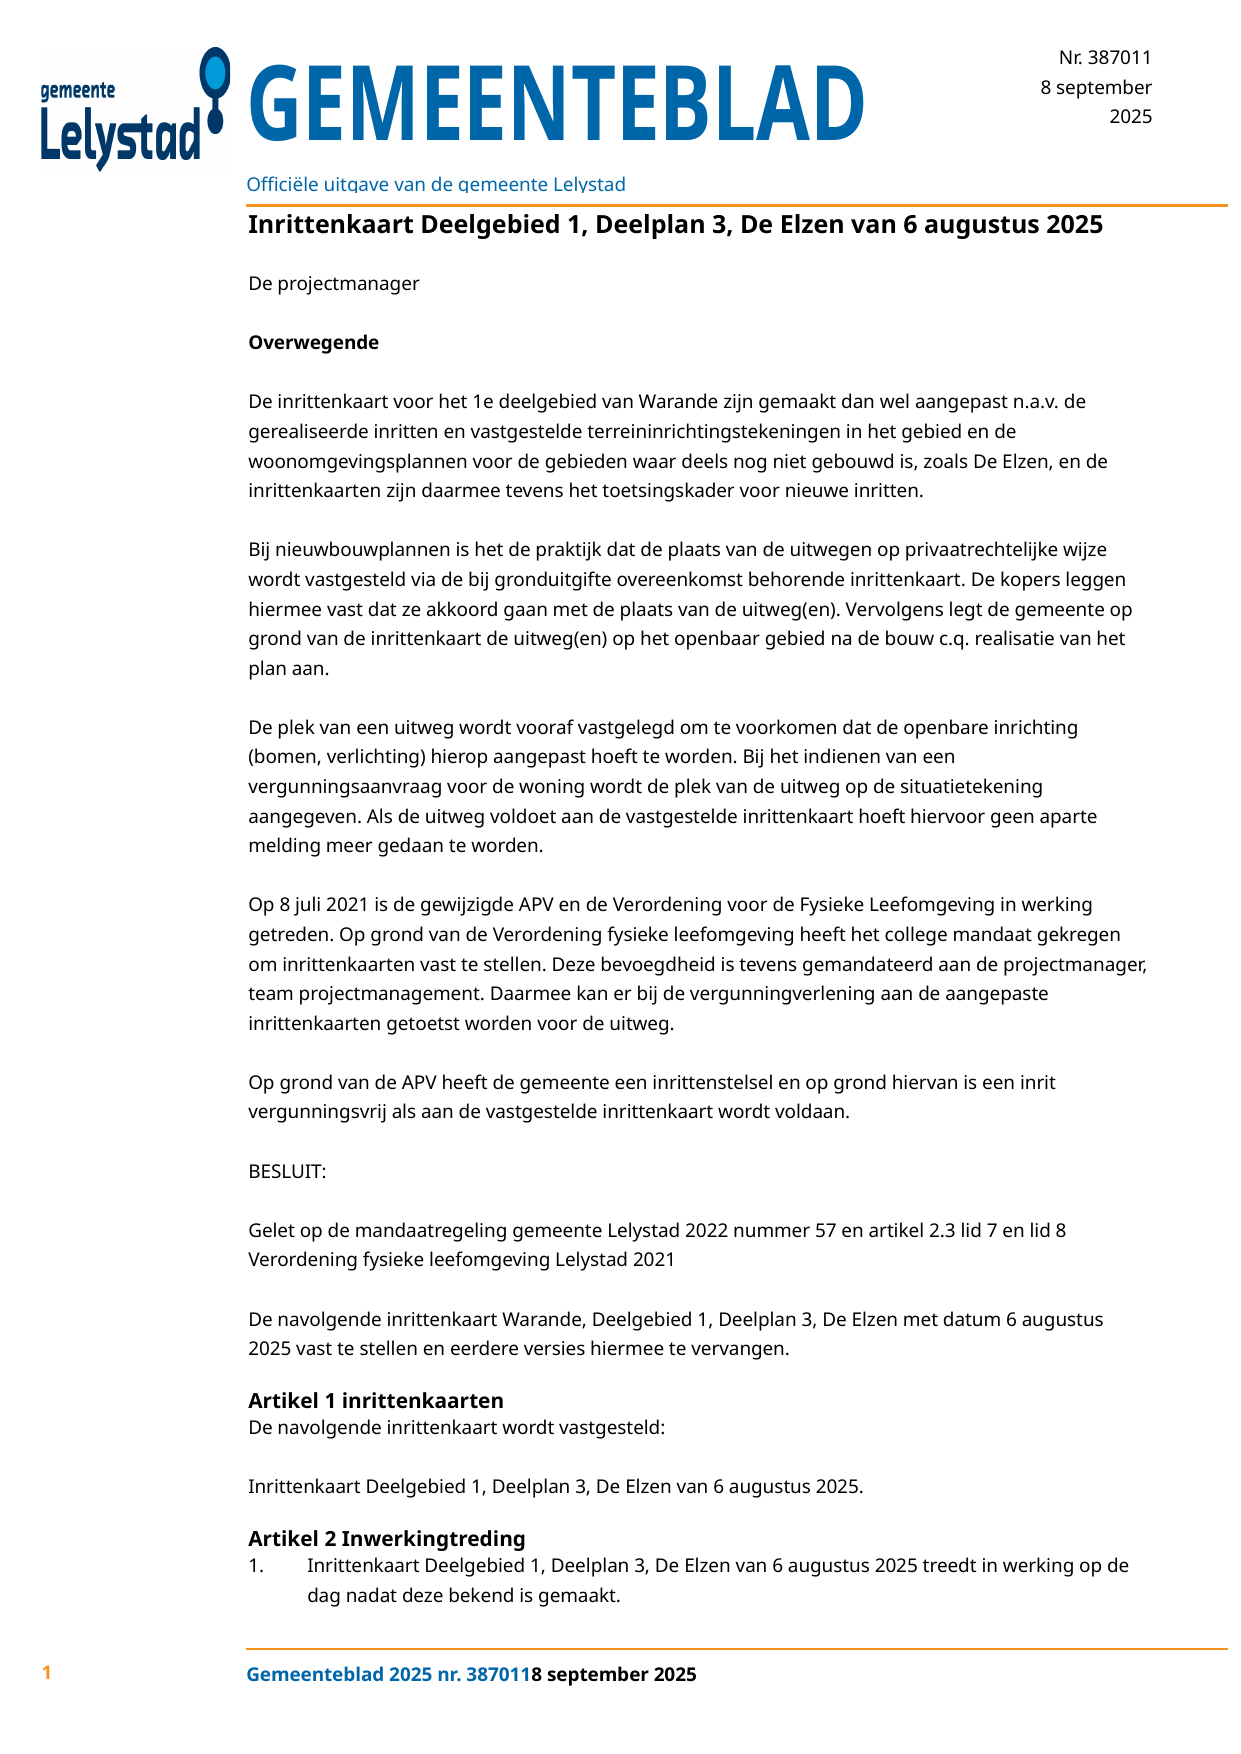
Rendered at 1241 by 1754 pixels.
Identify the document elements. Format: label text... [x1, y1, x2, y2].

text Op 8 juli 2021 is de gewijzigde APV en de Verordening voor de Fysieke Leefomgeving in werking getreden. Op grond van de Verordening fysieke leefomgeving heeft het college mandaat gekregen om inrittenkaarten vast te stellen. Deze bevoegdheid is tevens gemandateerd aan de projectmanager, team projectmanagement. Daarmee kan er bij de vergunningverlening aan de aangepaste inrittenkaarten getoetst worden voor de uitweg. [248, 892, 1152, 1036]
text Inrittenkaart Deelgebied 1, Deelplan 3, De Elzen van 6 augustus 2025 [248, 207, 1152, 241]
text Artikel 1 inrittenkaarten [248, 1386, 1152, 1414]
text De inrittenkaart voor het 1e deelgebied van Warande zijn gemaakt dan wel aangepast n.a.v. de gerealiseerde inritten en vastgestelde terreininrichtingstekeningen in het gebied en de woonomgevingsplannen voor de gebieden waar deels nog niet gebouwd is, zoals De Elzen, en de inrittenkaarten zijn daarmee tevens het toetsingskader voor nieuwe inritten. [248, 389, 1152, 503]
text De navolgende inrittenkaart wordt vastgesteld: [248, 1414, 1152, 1440]
text De plek van een uitweg wordt vooraf vastgelegd om te voorkomen dat de openbare inrichting (bomen, verlichting) hierop aangepast hoeft te worden. Bij het indienen van een vergunningsaanvraag voor de woning wordt de plek van de uitweg op de situatietekening aangegeven. Als de uitweg voldoet aan de vastgestelde inrittenkaart hoeft hiervoor geen aparte melding meer gedaan te worden. [248, 714, 1152, 858]
text Gelet op de mandaatregeling gemeente Lelystad 2022 nummer 57 en artikel 2.3 lid 7 en lid 8 Verordening fysieke leefomgeving Lelystad 2021 [248, 1217, 1152, 1272]
text Overwegende [248, 329, 1152, 355]
text BESLUIT: [248, 1158, 1152, 1183]
text De projectmanager [248, 270, 1152, 296]
text Inrittenkaart Deelgebied 1, Deelplan 3, De Elzen van 6 augustus 2025. [248, 1473, 1152, 1499]
text De navolgende inrittenkaart Warande, Deelgebied 1, Deelplan 3, De Elzen met datum 6 augustus 2025 vast te stellen en eerdere versies hiermee te vervangen. [248, 1306, 1152, 1361]
picture [41, 47, 231, 172]
list Inrittenkaart Deelgebied 1, Deelplan 3, De Elzen van 6 augustus 2025 treedt in werking op de dag nadat deze bekend is gemaakt. [248, 1552, 1152, 1607]
text Artikel 2 Inwerkingtreding [248, 1524, 1152, 1552]
text Bij nieuwbouwplannen is het de praktijk dat de plaats van de uitwegen op privaatrechtelijke wijze wordt vastgesteld via de bij gronduitgifte overeenkomst behorende inrittenkaart. De kopers leggen hiermee vast dat ze akkoord gaan met de plaats van de uitweg(en). Vervolgens legt de gemeente op grond van de inrittenkaart de uitweg(en) op het openbaar gebied na de bouw c.q. realisatie van het plan aan. [248, 537, 1152, 681]
text Op grond van de APV heeft de gemeente een inrittenstelsel en op grond hiervan is een inrit vergunningsvrij als aan de vastgestelde inrittenkaart wordt voldaan. [248, 1069, 1152, 1124]
